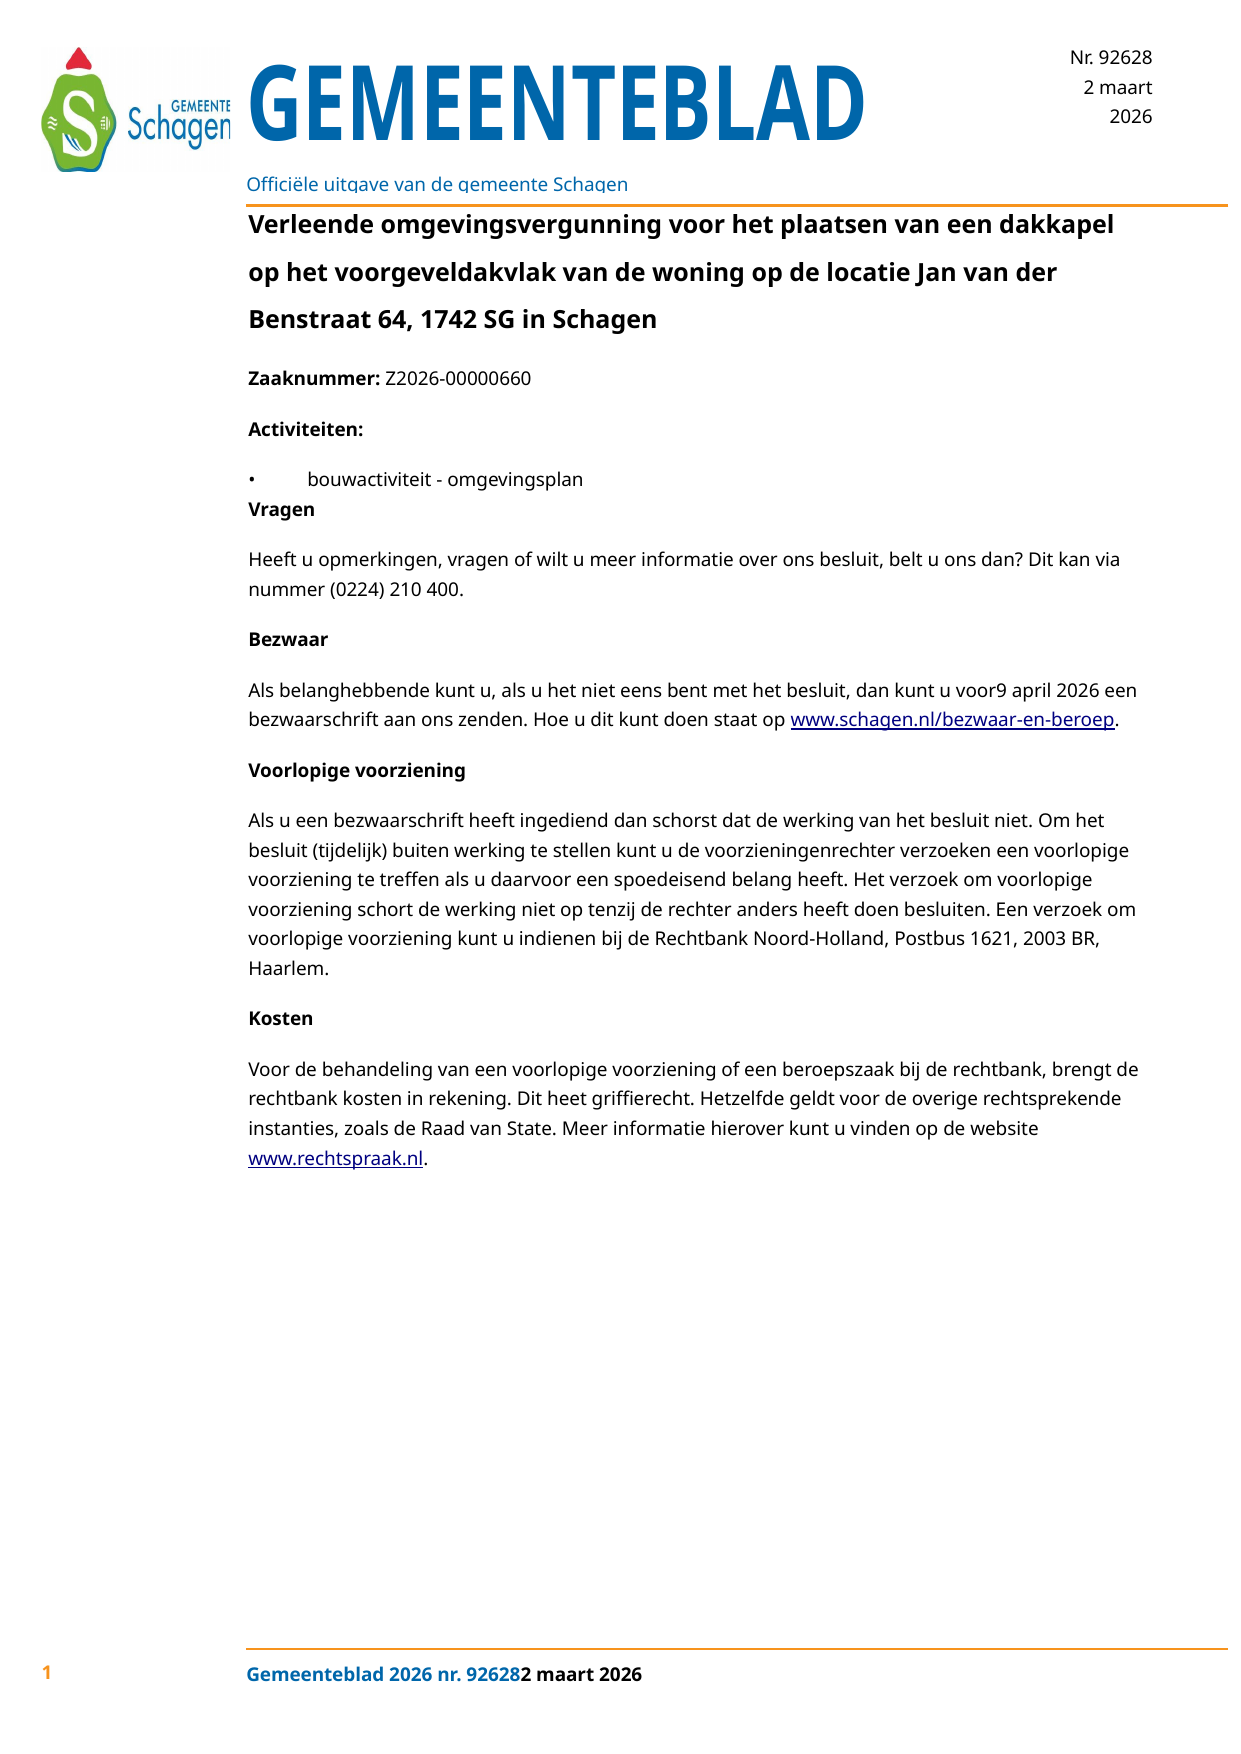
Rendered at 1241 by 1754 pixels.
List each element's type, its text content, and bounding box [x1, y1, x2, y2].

text Zaaknummer: Z2026-00000660 [248, 366, 1152, 391]
list bouwactiviteit - omgevingsplan [248, 466, 1152, 492]
text Verleende omgevingsvergunning voor het plaatsen van een dakkapel op het voorgeveldakvlak van de woning op de locatie Jan van der Benstraat 64, 1742 SG in Schagen [248, 207, 1152, 336]
text Bezwaar [248, 626, 1152, 652]
text Voorlopige voorziening [248, 757, 1152, 782]
text Kosten [248, 1006, 1152, 1031]
picture [41, 47, 231, 172]
text Vragen [248, 496, 1152, 522]
text Als belanghebbende kunt u, als u het niet eens bent met het besluit, dan kunt u voor9 april 2026 een bezwaarschrift aan ons zenden. Hoe u dit kunt doen staat op www.schagen.nl/bezwaar-en-beroep. [248, 677, 1152, 732]
text Voor de behandeling van een voorlopige voorziening of een beroepszaak bij de rechtbank, brengt de rechtbank kosten in rekening. Dit heet griffierecht. Hetzelfde geldt voor de overige rechtsprekende instanties, zoals de Raad van State. Meer informatie hierover kunt u vinden op de website www.rechtspraak.nl. [248, 1056, 1152, 1170]
text Activiteiten: [248, 416, 1152, 442]
text Heeft u opmerkingen, vragen of wilt u meer informatie over ons besluit, belt u ons dan? Dit kan via nummer (0224) 210 400. [248, 546, 1152, 602]
text Als u een bezwaarschrift heeft ingediend dan schorst dat de werking van het besluit niet. Om het besluit (tijdelijk) buiten werking te stellen kunt u de voorzieningenrechter verzoeken een voorlopige voorziening te treffen als u daarvoor een spoedeisend belang heeft. Het verzoek om voorlopige voorziening schort de werking niet op tenzij de rechter anders heeft doen besluiten. Een verzoek om voorlopige voorziening kunt u indienen bij de Rechtbank Noord-Holland, Postbus 1621, 2003 BR, Haarlem. [248, 807, 1152, 981]
